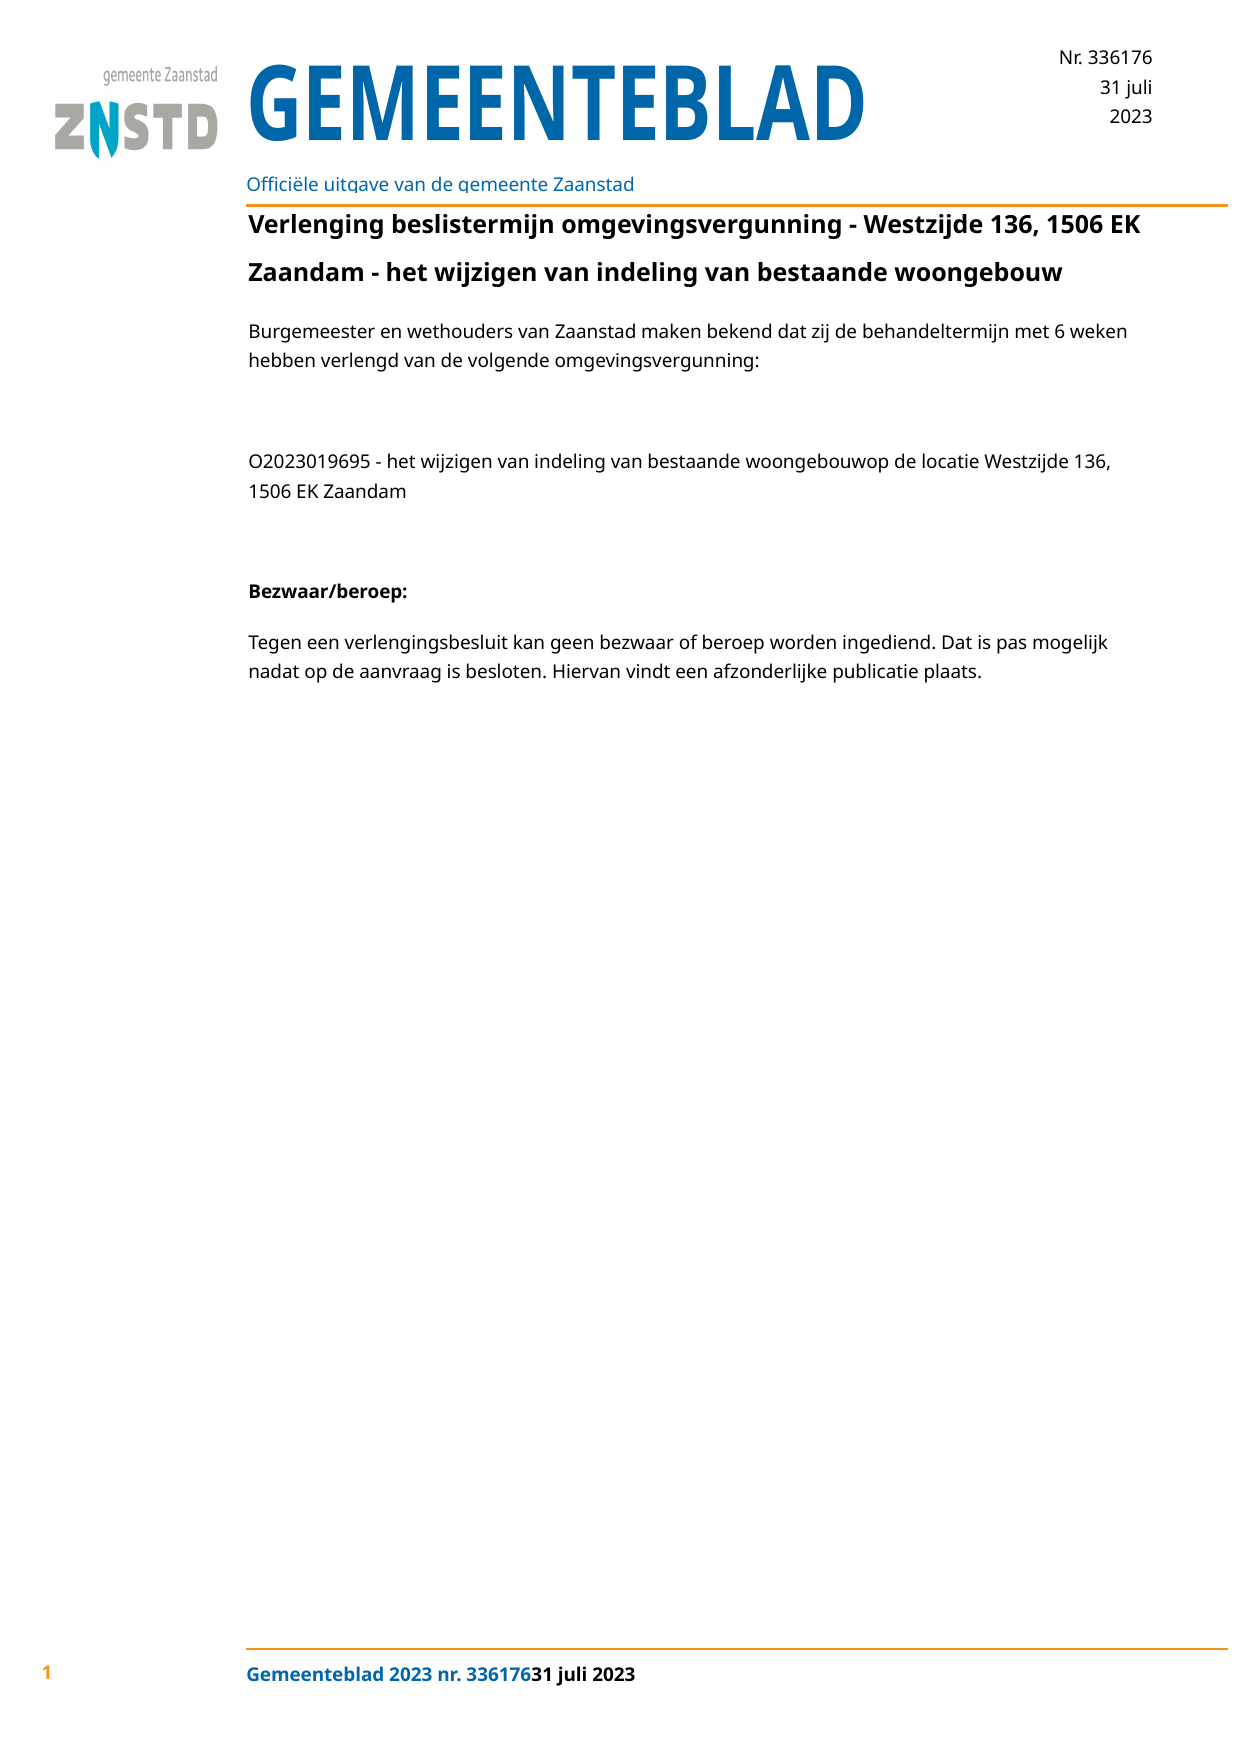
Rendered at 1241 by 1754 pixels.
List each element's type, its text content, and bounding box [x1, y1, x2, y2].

text Tegen een verlengingsbesluit kan geen bezwaar of beroep worden ingediend. Dat is pas mogelijk nadat op de aanvraag is besloten. Hiervan vindt een afzonderlijke publicatie plaats. [248, 629, 1152, 684]
text Verlenging beslistermijn omgevingsvergunning - Westzijde 136, 1506 EK Zaandam - het wijzigen van indeling van bestaande woongebouw [248, 207, 1152, 288]
text Burgemeester en wethouders van Zaanstad maken bekend dat zij de behandeltermijn met 6 weken hebben verlengd van de volgende omgevingsvergunning: [248, 318, 1152, 373]
picture [41, 47, 231, 172]
text Bezwaar/beroep: [248, 579, 1152, 604]
text O2023019695 - het wijzigen van indeling van bestaande woongebouwop de locatie Westzijde 136, 1506 EK Zaandam [248, 448, 1152, 504]
